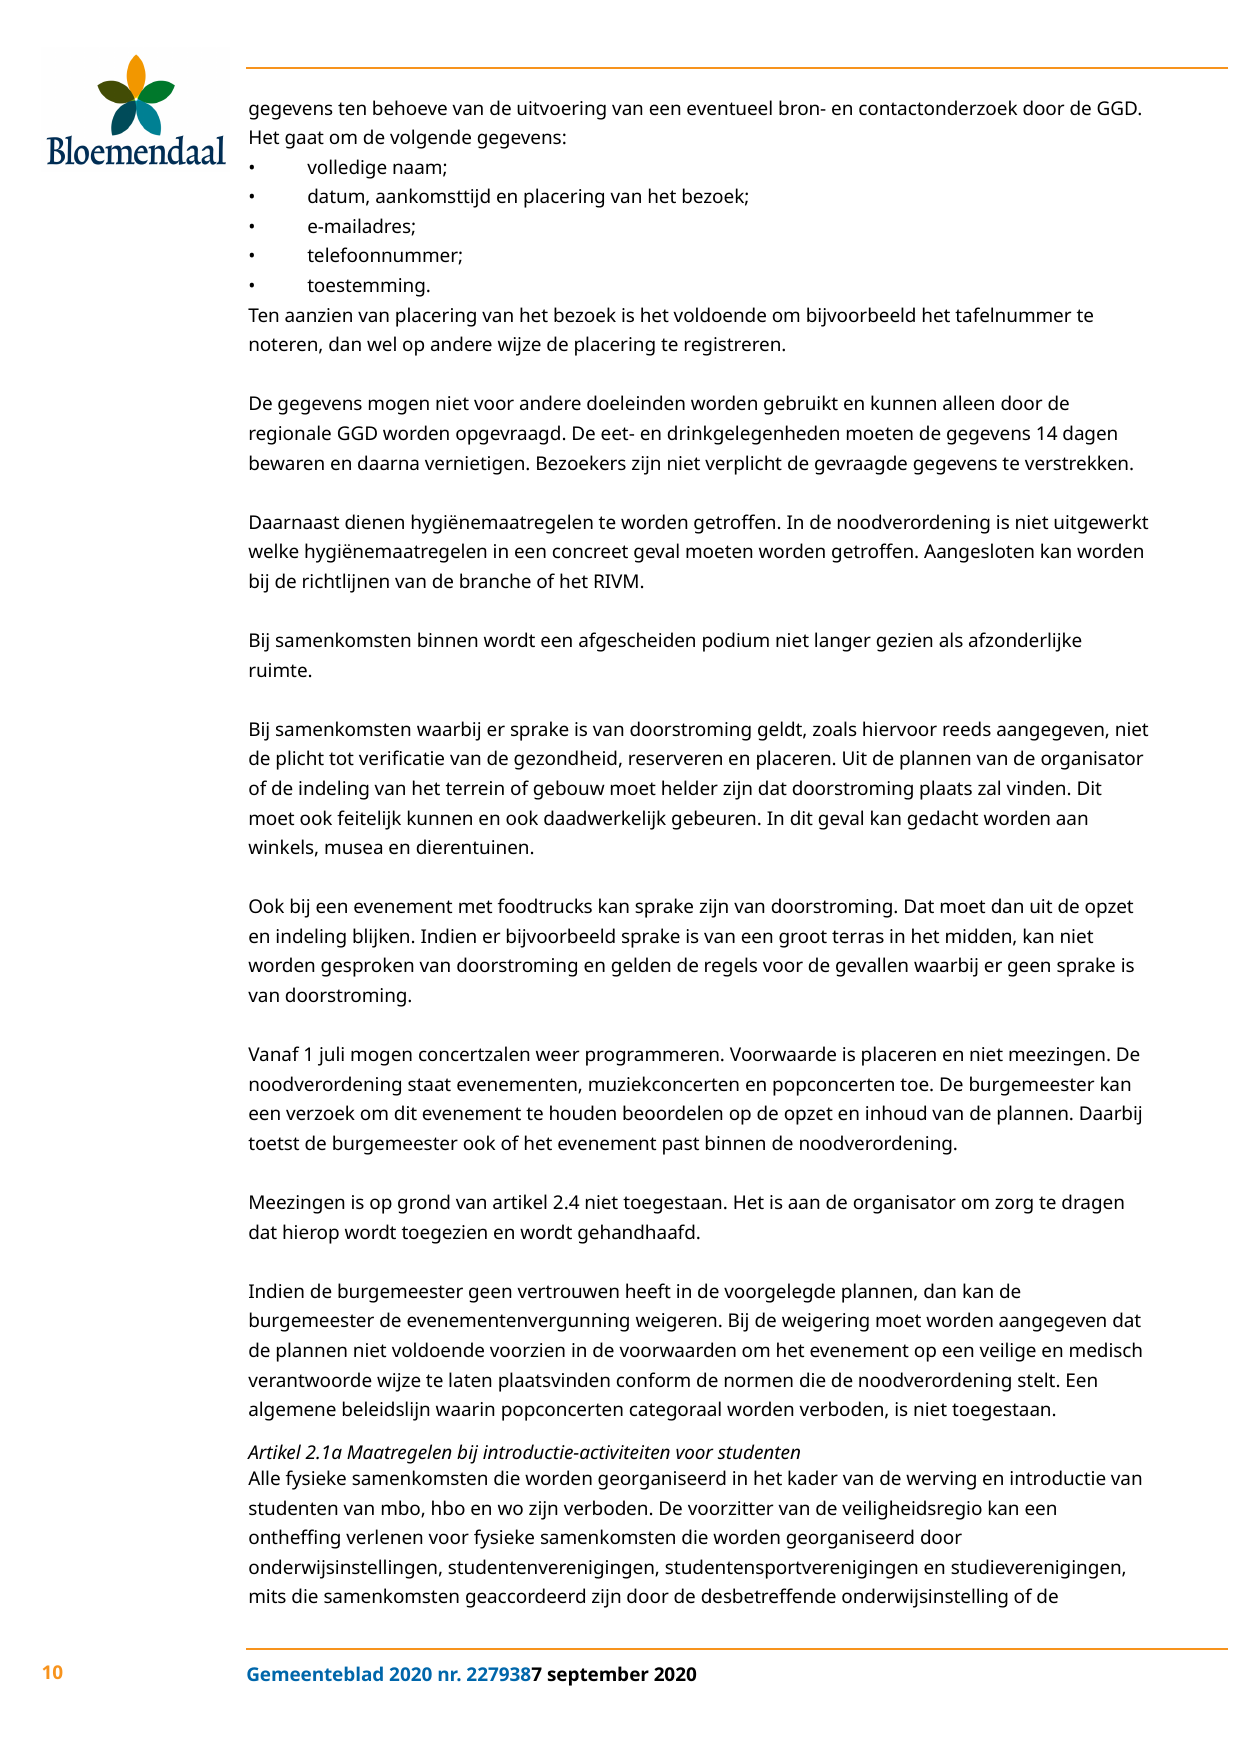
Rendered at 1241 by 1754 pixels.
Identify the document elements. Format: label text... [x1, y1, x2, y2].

picture [41, 47, 231, 172]
list datum, aankomsttijd en placering van het bezoek; [248, 183, 1152, 209]
list telefoonnummer; [248, 243, 1152, 268]
text Alle fysieke samenkomsten die worden georganiseerd in het kader van de werving en introductie van studenten van mbo, hbo en wo zijn verboden. De voorzitter van de veiligheidsregio kan een ontheffing verlenen voor fysieke samenkomsten die worden georganiseerd door onderwijsinstellingen, studentenverenigingen, studentensportverenigingen en studieverenigingen, mits die samenkomsten geaccordeerd zijn door de desbetreffende onderwijsinstelling of de [248, 1465, 1152, 1609]
text Indien de burgemeester geen vertrouwen heeft in de voorgelegde plannen, dan kan de burgemeester de evenementenvergunning weigeren. Bij de weigering moet worden aangegeven dat de plannen niet voldoende voorzien in de voorwaarden om het evenement op een veilige en medisch verantwoorde wijze te laten plaatsvinden conform de normen die de noodverordening stelt. Een algemene beleidslijn waarin popconcerten categoraal worden verboden, is niet toegestaan. [248, 1278, 1152, 1422]
list e-mailadres; [248, 213, 1152, 239]
text Bij samenkomsten binnen wordt een afgescheiden podium niet langer gezien als afzonderlijke ruimte. [248, 627, 1152, 683]
list toestemming. [248, 272, 1152, 298]
text Daarnaast dienen hygiënemaatregelen te worden getroffen. In de noodverordening is niet uitgewerkt welke hygiënemaatregelen in een concreet geval moeten worden getroffen. Aangesloten kan worden bij de richtlijnen van de branche of het RIVM. [248, 509, 1152, 594]
text gegevens ten behoeve van de uitvoering van een eventueel bron- en contactonderzoek door de GGD. Het gaat om de volgende gegevens: [248, 95, 1152, 150]
text Meezingen is op grond van artikel 2.4 niet toegestaan. Het is aan de organisator om zorg te dragen dat hierop wordt toegezien en wordt gehandhaafd. [248, 1189, 1152, 1245]
text Bij samenkomsten waarbij er sprake is van doorstroming geldt, zoals hiervoor reeds aangegeven, niet de plicht tot verificatie van de gezondheid, reserveren en placeren. Uit de plannen van de organisator of de indeling van het terrein of gebouw moet helder zijn dat doorstroming plaats zal vinden. Dit moet ook feitelijk kunnen en ook daadwerkelijk gebeuren. In dit geval kan gedacht worden aan winkels, musea en dierentuinen. [248, 716, 1152, 860]
text Ook bij een evenement met foodtrucks kan sprake zijn van doorstroming. Dat moet dan uit de opzet en indeling blijken. Indien er bijvoorbeeld sprake is van een groot terras in het midden, kan niet worden gesproken van doorstroming en gelden de regels voor de gevallen waarbij er geen sprake is van doorstroming. [248, 893, 1152, 1008]
text De gegevens mogen niet voor andere doeleinden worden gebruikt en kunnen alleen door de regionale GGD worden opgevraagd. De eet- en drinkgelegenheden moeten de gegevens 14 dagen bewaren en daarna vernietigen. Bezoekers zijn niet verplicht de gevraagde gegevens te verstrekken. [248, 391, 1152, 476]
list volledige naam; [248, 154, 1152, 180]
text Ten aanzien van placering van het bezoek is het voldoende om bijvoorbeeld het tafelnummer te noteren, dan wel op andere wijze de placering te registreren. [248, 302, 1152, 357]
text Artikel 2.1a Maatregelen bij introductie-activiteiten voor studenten [248, 1439, 1152, 1465]
text Vanaf 1 juli mogen concertzalen weer programmeren. Voorwaarde is placeren en niet meezingen. De noodverordening staat evenementen, muziekconcerten en popconcerten toe. De burgemeester kan een verzoek om dit evenement te houden beoordelen op de opzet en inhoud van de plannen. Daarbij toetst de burgemeester ook of het evenement past binnen de noodverordening. [248, 1041, 1152, 1156]
